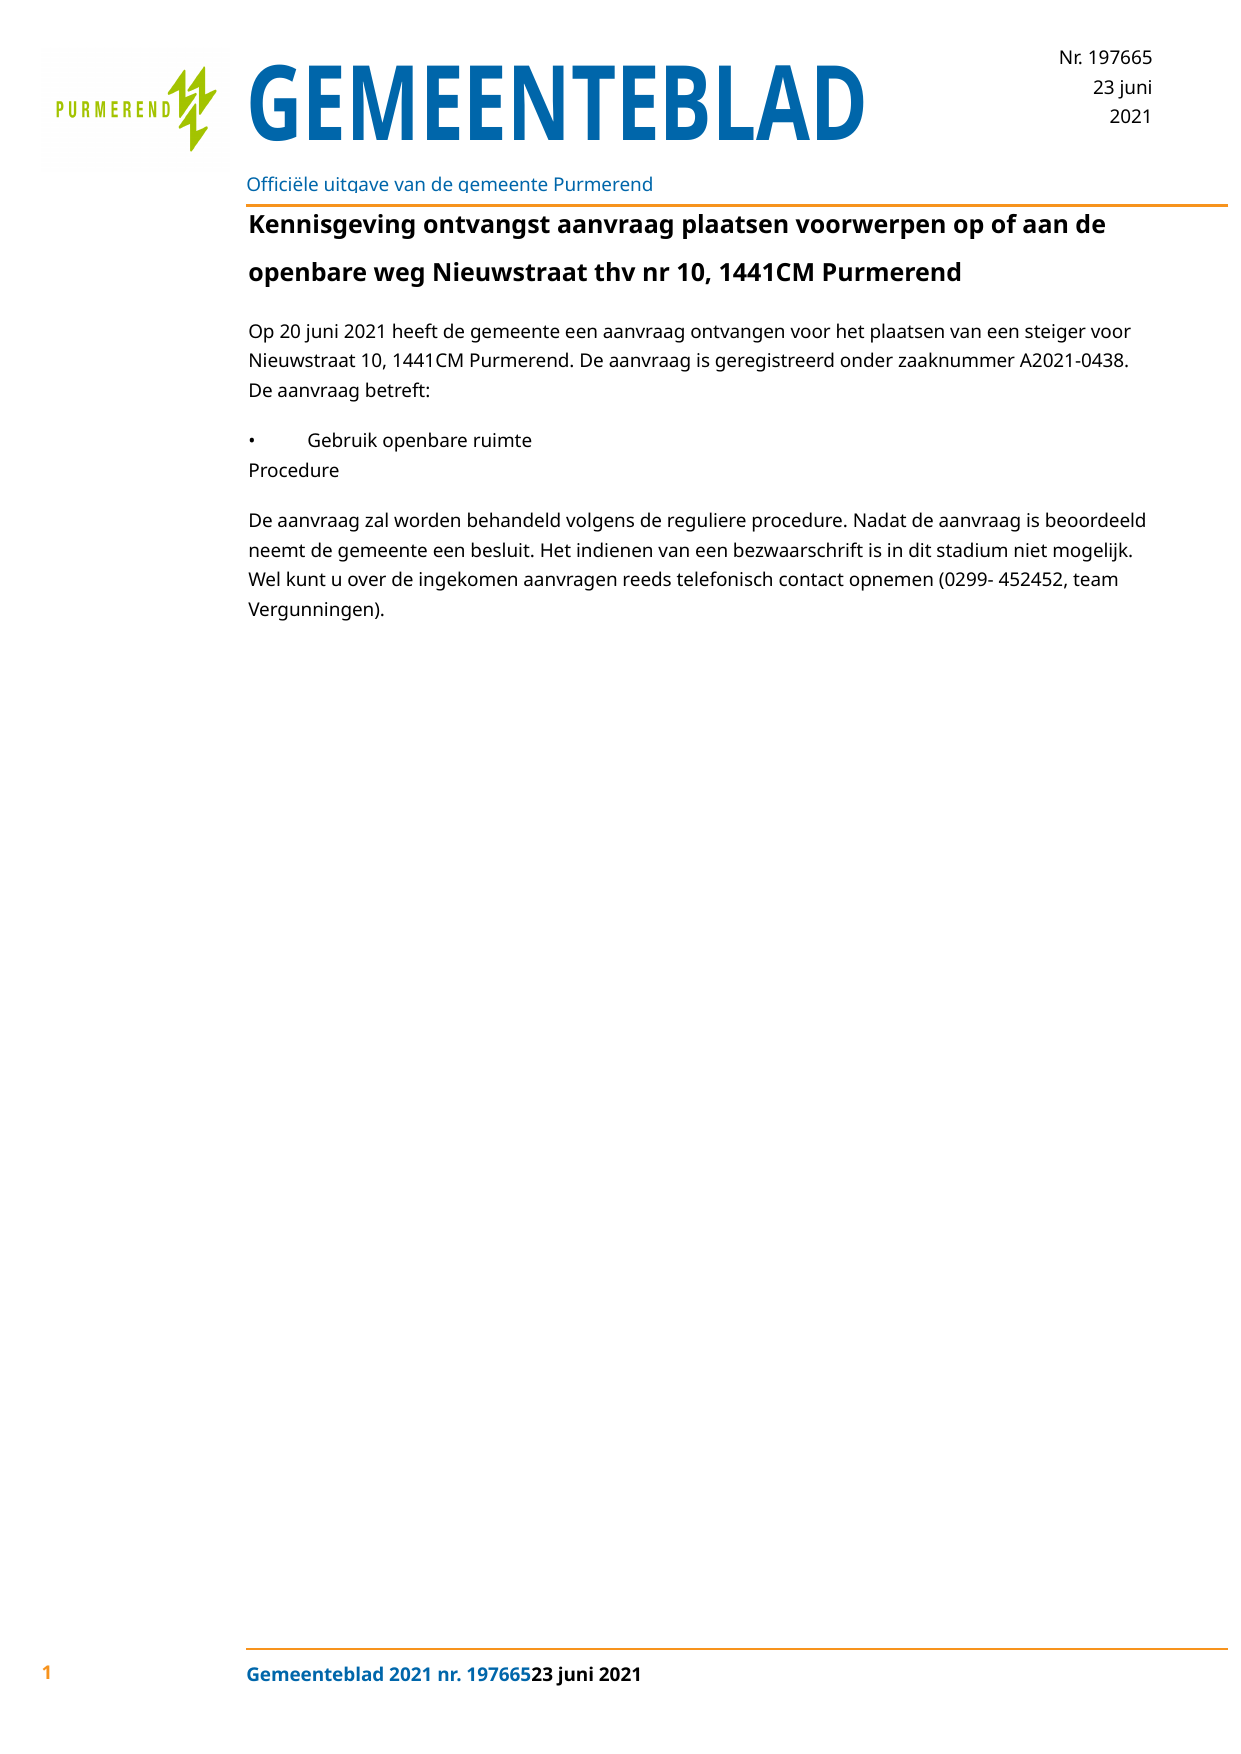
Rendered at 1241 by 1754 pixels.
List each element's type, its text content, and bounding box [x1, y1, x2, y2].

list Gebruik openbare ruimte [248, 427, 1152, 453]
text Kennisgeving ontvangst aanvraag plaatsen voorwerpen op of aan de openbare weg Nieuwstraat thv nr 10, 1441CM Purmerend [248, 207, 1152, 288]
text Procedure [248, 457, 1152, 483]
text De aanvraag zal worden behandeld volgens de reguliere procedure. Nadat de aanvraag is beoordeeld neemt de gemeente een besluit. Het indienen van een bezwaarschrift is in dit stadium niet mogelijk. Wel kunt u over de ingekomen aanvragen reeds telefonisch contact opnemen (0299- 452452, team Vergunningen). [248, 507, 1152, 622]
text Op 20 juni 2021 heeft de gemeente een aanvraag ontvangen voor het plaatsen van een steiger voor Nieuwstraat 10, 1441CM Purmerend. De aanvraag is geregistreerd onder zaaknummer A2021-0438. De aanvraag betreft: [248, 318, 1152, 403]
picture [41, 47, 231, 172]
